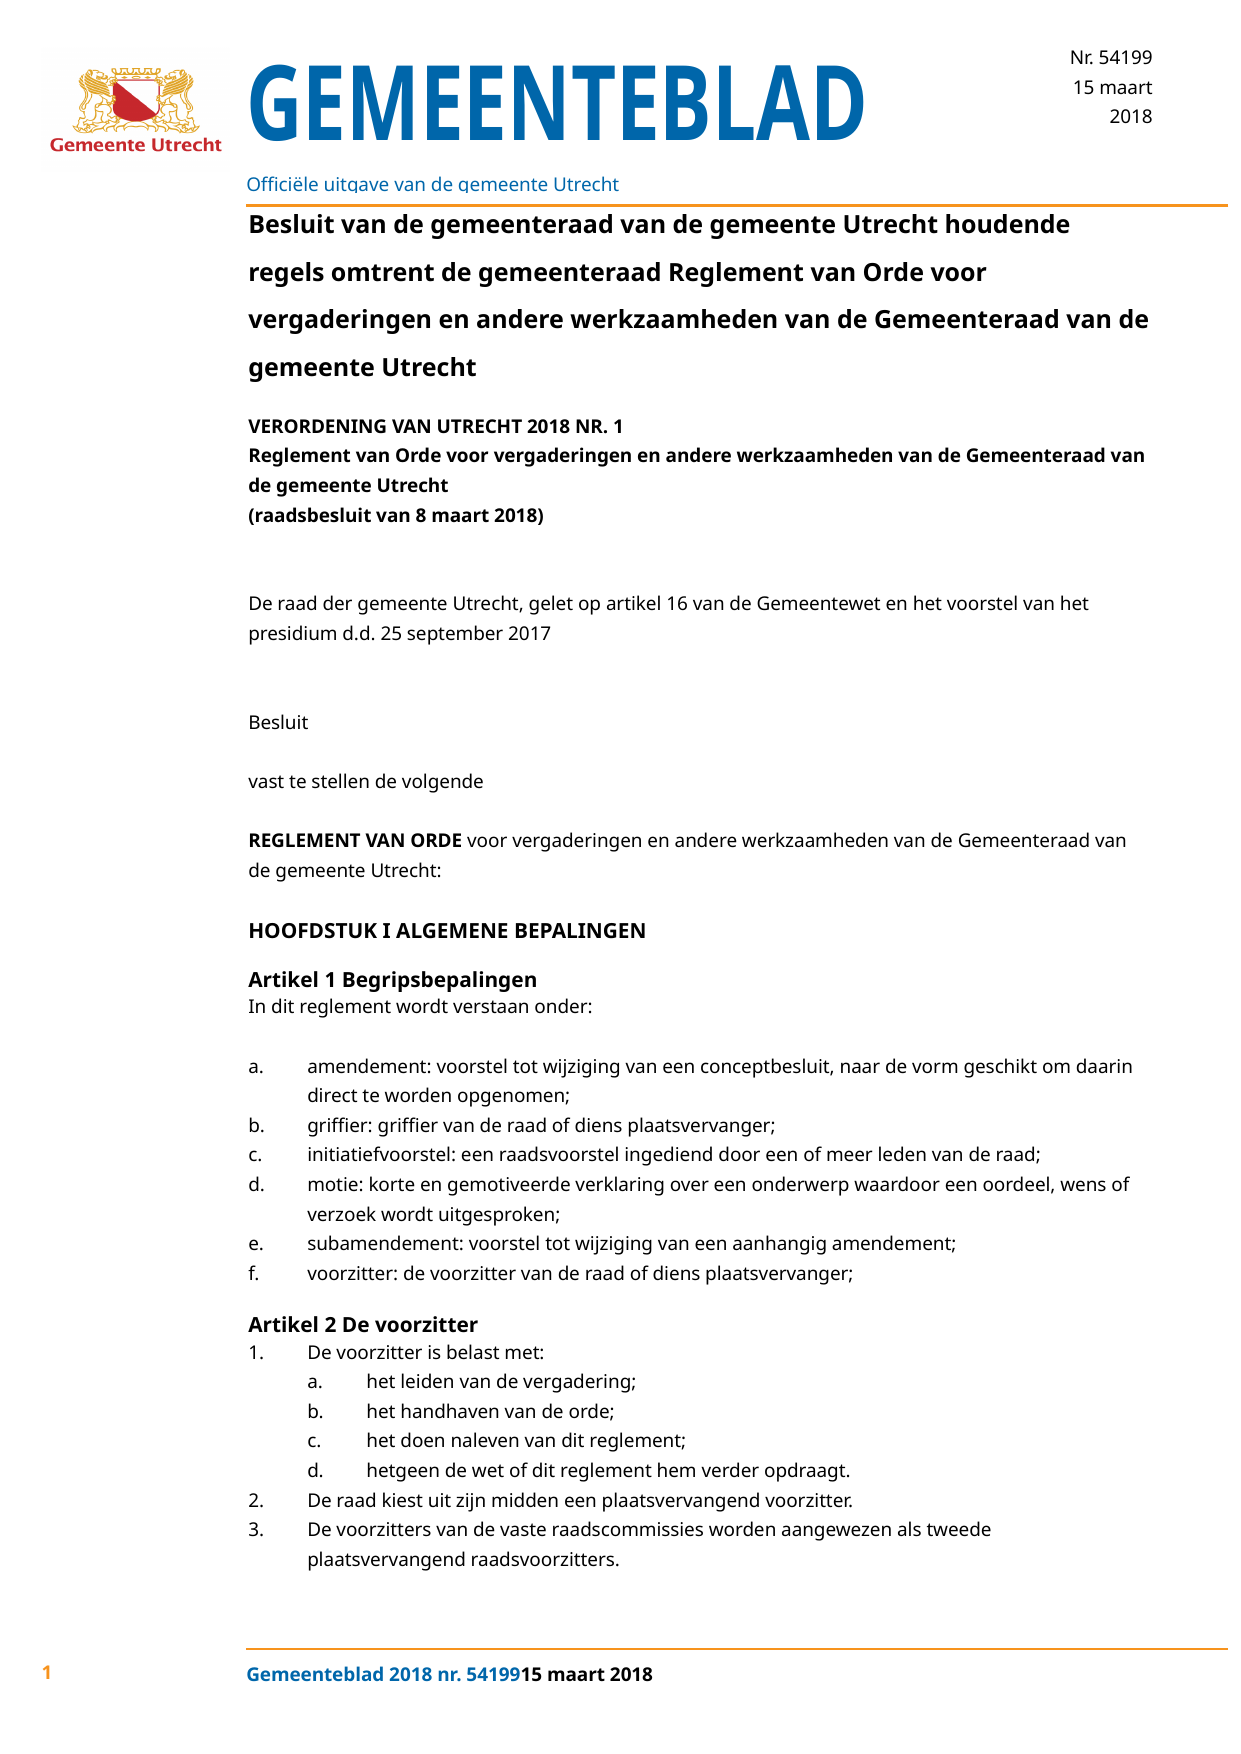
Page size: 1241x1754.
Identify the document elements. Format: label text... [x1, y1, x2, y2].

list De voorzitter is belast met: [248, 1339, 1152, 1364]
list De voorzitters van de vaste raadscommissies worden aangewezen als tweede plaatsvervangend raadsvoorzitters. [248, 1516, 1152, 1572]
text Artikel 2 De voorzitter [248, 1310, 1152, 1339]
list het handhaven van de orde; [307, 1398, 1152, 1424]
list het doen naleven van dit reglement; [307, 1428, 1152, 1453]
list subamendement: voorstel tot wijziging van een aanhangig amendement; [248, 1230, 1152, 1256]
list amendement: voorstel tot wijziging van een conceptbesluit, naar de vorm geschikt om daarin direct te worden opgenomen; [248, 1053, 1152, 1108]
text Besluit van de gemeenteraad van de gemeente Utrecht houdende regels omtrent de gemeenteraad Reglement van Orde voor vergaderingen en andere werkzaamheden van de Gemeenteraad van de gemeente Utrecht [248, 207, 1152, 384]
text Reglement van Orde voor vergaderingen en andere werkzaamheden van de Gemeenteraad van de gemeente Utrecht [248, 443, 1152, 498]
text HOOFDSTUK I ALGEMENE BEPALINGEN [248, 916, 1152, 944]
text REGLEMENT VAN ORDE voor vergaderingen en andere werkzaamheden van de Gemeenteraad van de gemeente Utrecht: [248, 827, 1152, 883]
text In dit reglement wordt verstaan onder: [248, 994, 1152, 1019]
list motie: korte en gemotiveerde verklaring over een onderwerp waardoor een oordeel, wens of verzoek wordt uitgesproken; [248, 1171, 1152, 1227]
picture [41, 47, 231, 172]
text vast te stellen de volgende [248, 768, 1152, 794]
list De raad kiest uit zijn midden een plaatsvervangend voorzitter. [248, 1487, 1152, 1512]
text VERORDENING VAN UTRECHT 2018 NR. 1 [248, 413, 1152, 439]
list initiatiefvoorstel: een raadsvoorstel ingediend door een of meer leden van de raad; [248, 1142, 1152, 1167]
text (raadsbesluit van 8 maart 2018) [248, 502, 1152, 528]
list griffier: griffier van de raad of diens plaatsvervanger; [248, 1112, 1152, 1138]
list hetgeen de wet of dit reglement hem verder opdraagt. [307, 1457, 1152, 1483]
text Besluit [248, 709, 1152, 735]
list voorzitter: de voorzitter van de raad of diens plaatsvervanger; [248, 1260, 1152, 1286]
list het leiden van de vergadering; [307, 1368, 1152, 1394]
text Artikel 1 Begripsbepalingen [248, 965, 1152, 994]
text De raad der gemeente Utrecht, gelet op artikel 16 van de Gemeentewet en het voorstel van het presidium d.d. 25 september 2017 [248, 591, 1152, 646]
